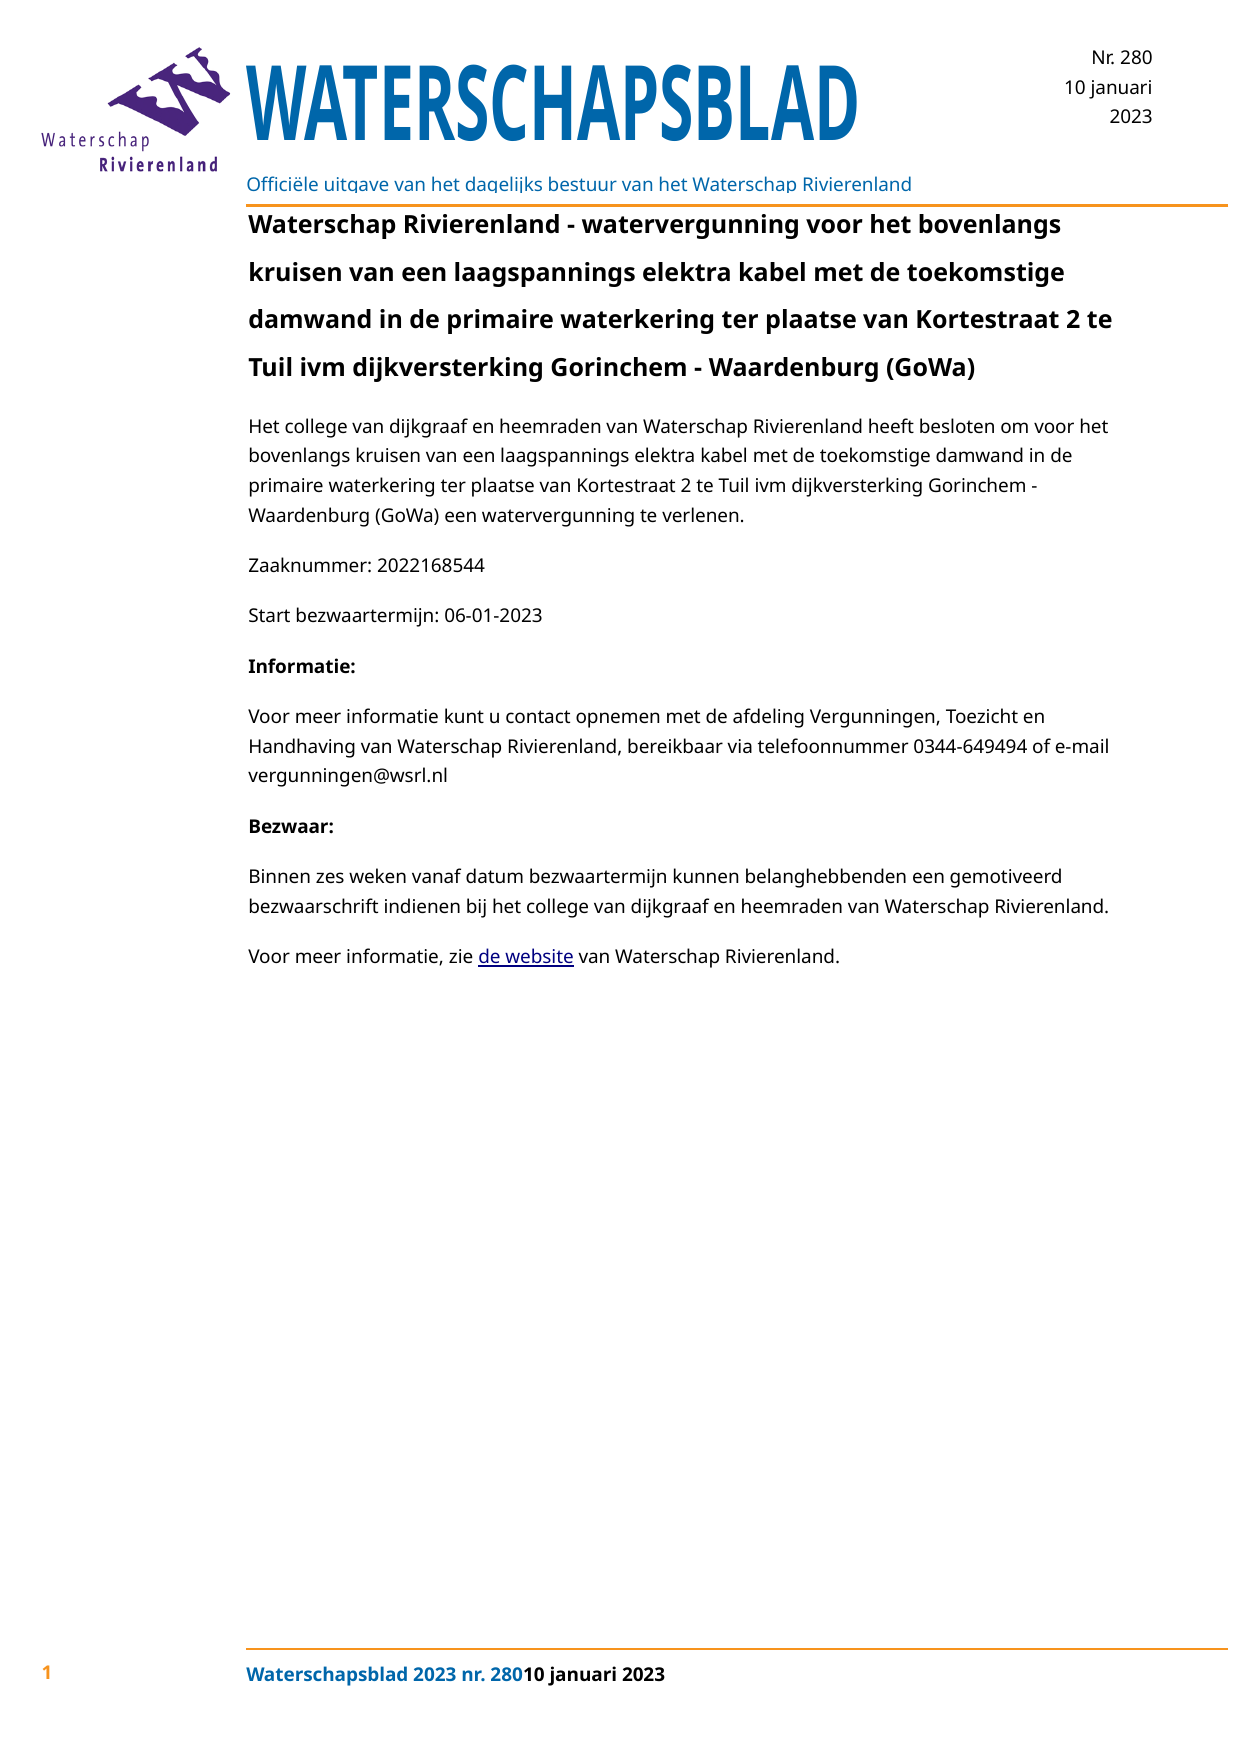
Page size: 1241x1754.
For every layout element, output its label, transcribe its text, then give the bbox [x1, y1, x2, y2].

text Waterschap Rivierenland - watervergunning voor het bovenlangs kruisen van een laagspannings elektra kabel met de toekomstige damwand in de primaire waterkering ter plaatse van Kortestraat 2 te Tuil ivm dijkversterking Gorinchem - Waardenburg (GoWa) [248, 207, 1152, 384]
text Voor meer informatie kunt u contact opnemen met de afdeling Vergunningen, Toezicht en Handhaving van Waterschap Rivierenland, bereikbaar via telefoonnummer 0344-649494 of e-mail vergunningen@wsrl.nl [248, 703, 1152, 788]
text Informatie: [248, 653, 1152, 679]
picture [41, 47, 231, 172]
text Het college van dijkgraaf en heemraden van Waterschap Rivierenland heeft besloten om voor het bovenlangs kruisen van een laagspannings elektra kabel met de toekomstige damwand in de primaire waterkering ter plaatse van Kortestraat 2 te Tuil ivm dijkversterking Gorinchem - Waardenburg (GoWa) een watervergunning te verlenen. [248, 413, 1152, 528]
text Start bezwaartermijn: 06-01-2023 [248, 603, 1152, 628]
text Voor meer informatie, zie de website van Waterschap Rivierenland. [248, 943, 1152, 969]
text Bezwaar: [248, 813, 1152, 839]
text Zaaknummer: 2022168544 [248, 552, 1152, 578]
text Binnen zes weken vanaf datum bezwaartermijn kunnen belanghebbenden een gemotiveerd bezwaarschrift indienen bij het college van dijkgraaf en heemraden van Waterschap Rivierenland. [248, 863, 1152, 919]
